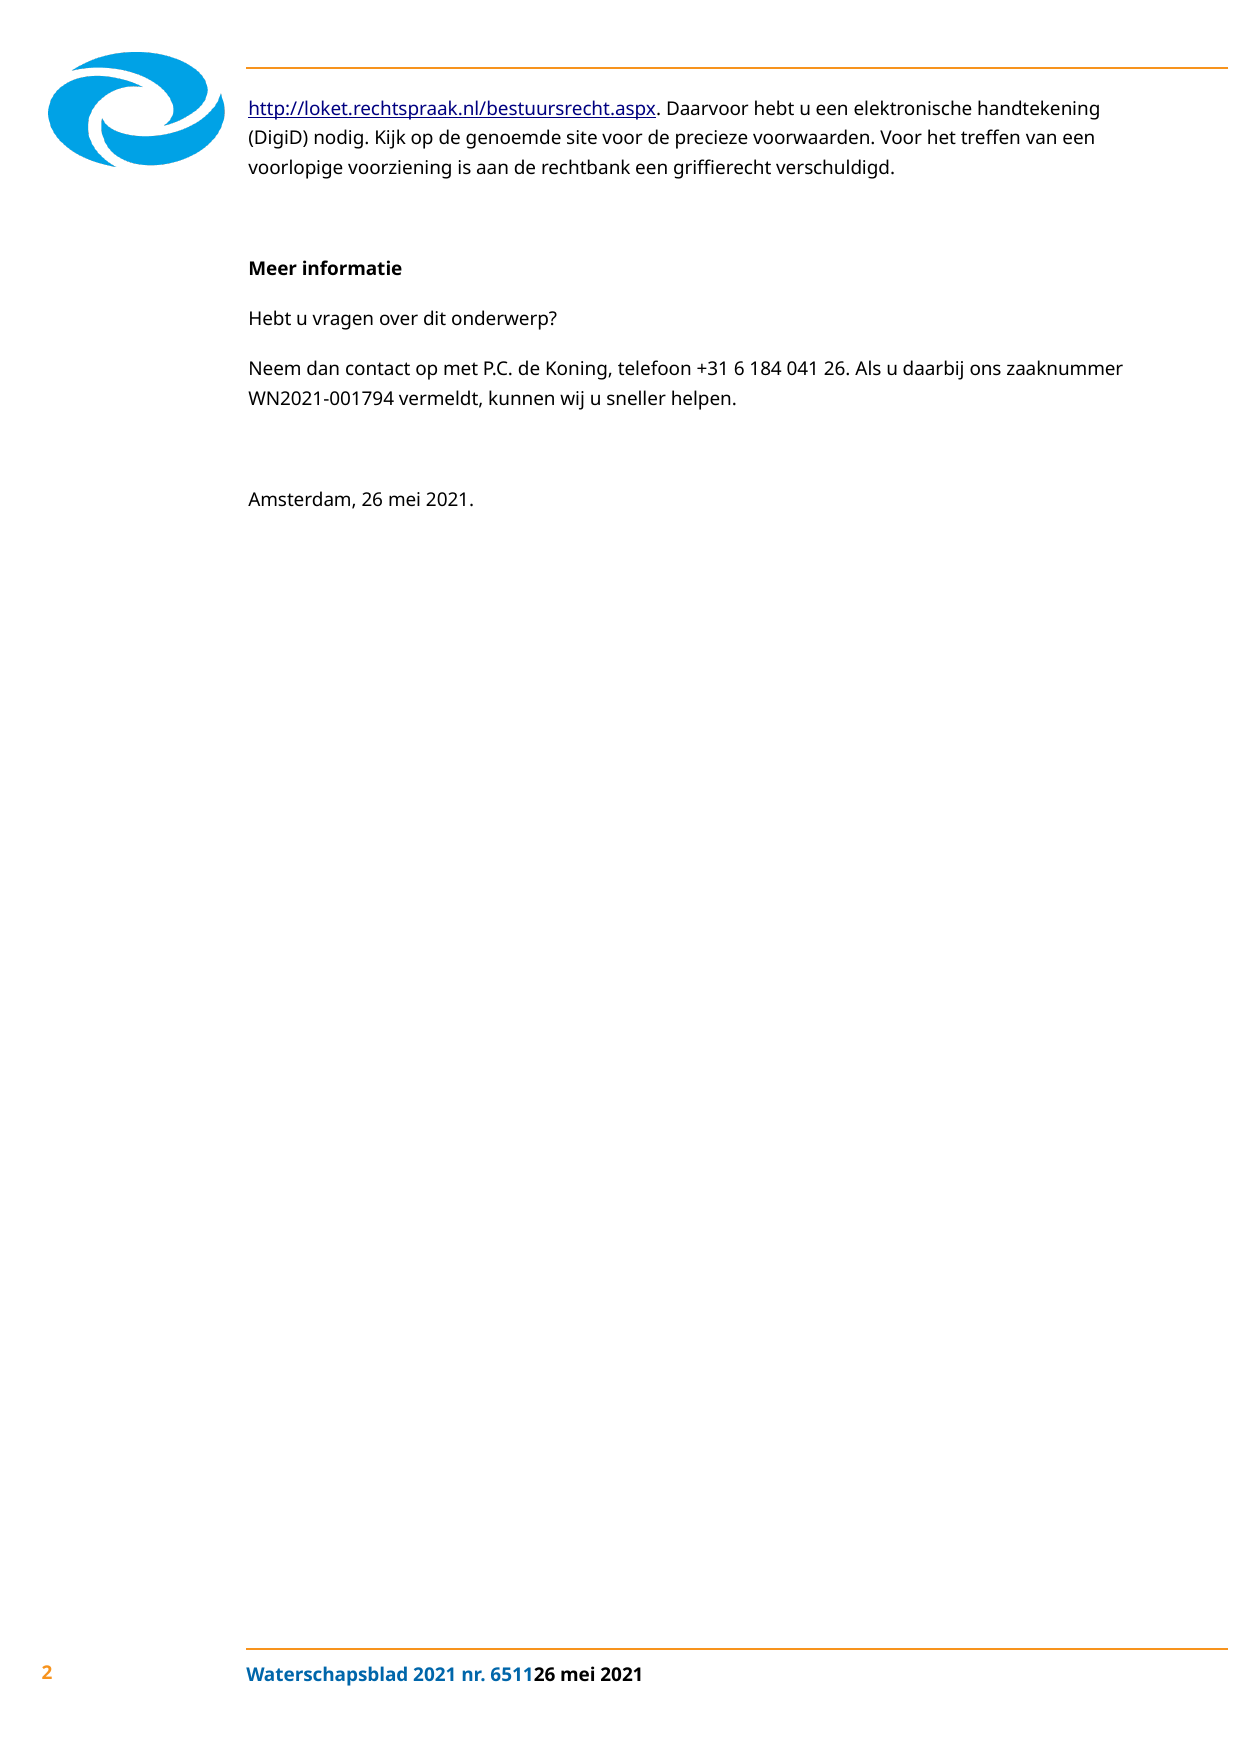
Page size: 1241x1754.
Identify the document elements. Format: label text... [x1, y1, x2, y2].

text Amsterdam, 26 mei 2021. [248, 486, 1152, 512]
picture [41, 47, 231, 172]
text Meer informatie [248, 255, 1152, 281]
text http://loket.rechtspraak.nl/bestuursrecht.aspx. Daarvoor hebt u een elektronische handtekening (DigiD) nodig. Kijk op de genoemde site voor de precieze voorwaarden. Voor het treffen van een voorlopige voorziening is aan de rechtbank een griffierecht verschuldigd. [248, 95, 1152, 180]
text Neem dan contact op met P.C. de Koning, telefoon +31 6 184 041 26. Als u daarbij ons zaaknummer WN2021-001794 vermeldt, kunnen wij u sneller helpen. [248, 356, 1152, 411]
text Hebt u vragen over dit onderwerp? [248, 305, 1152, 331]
